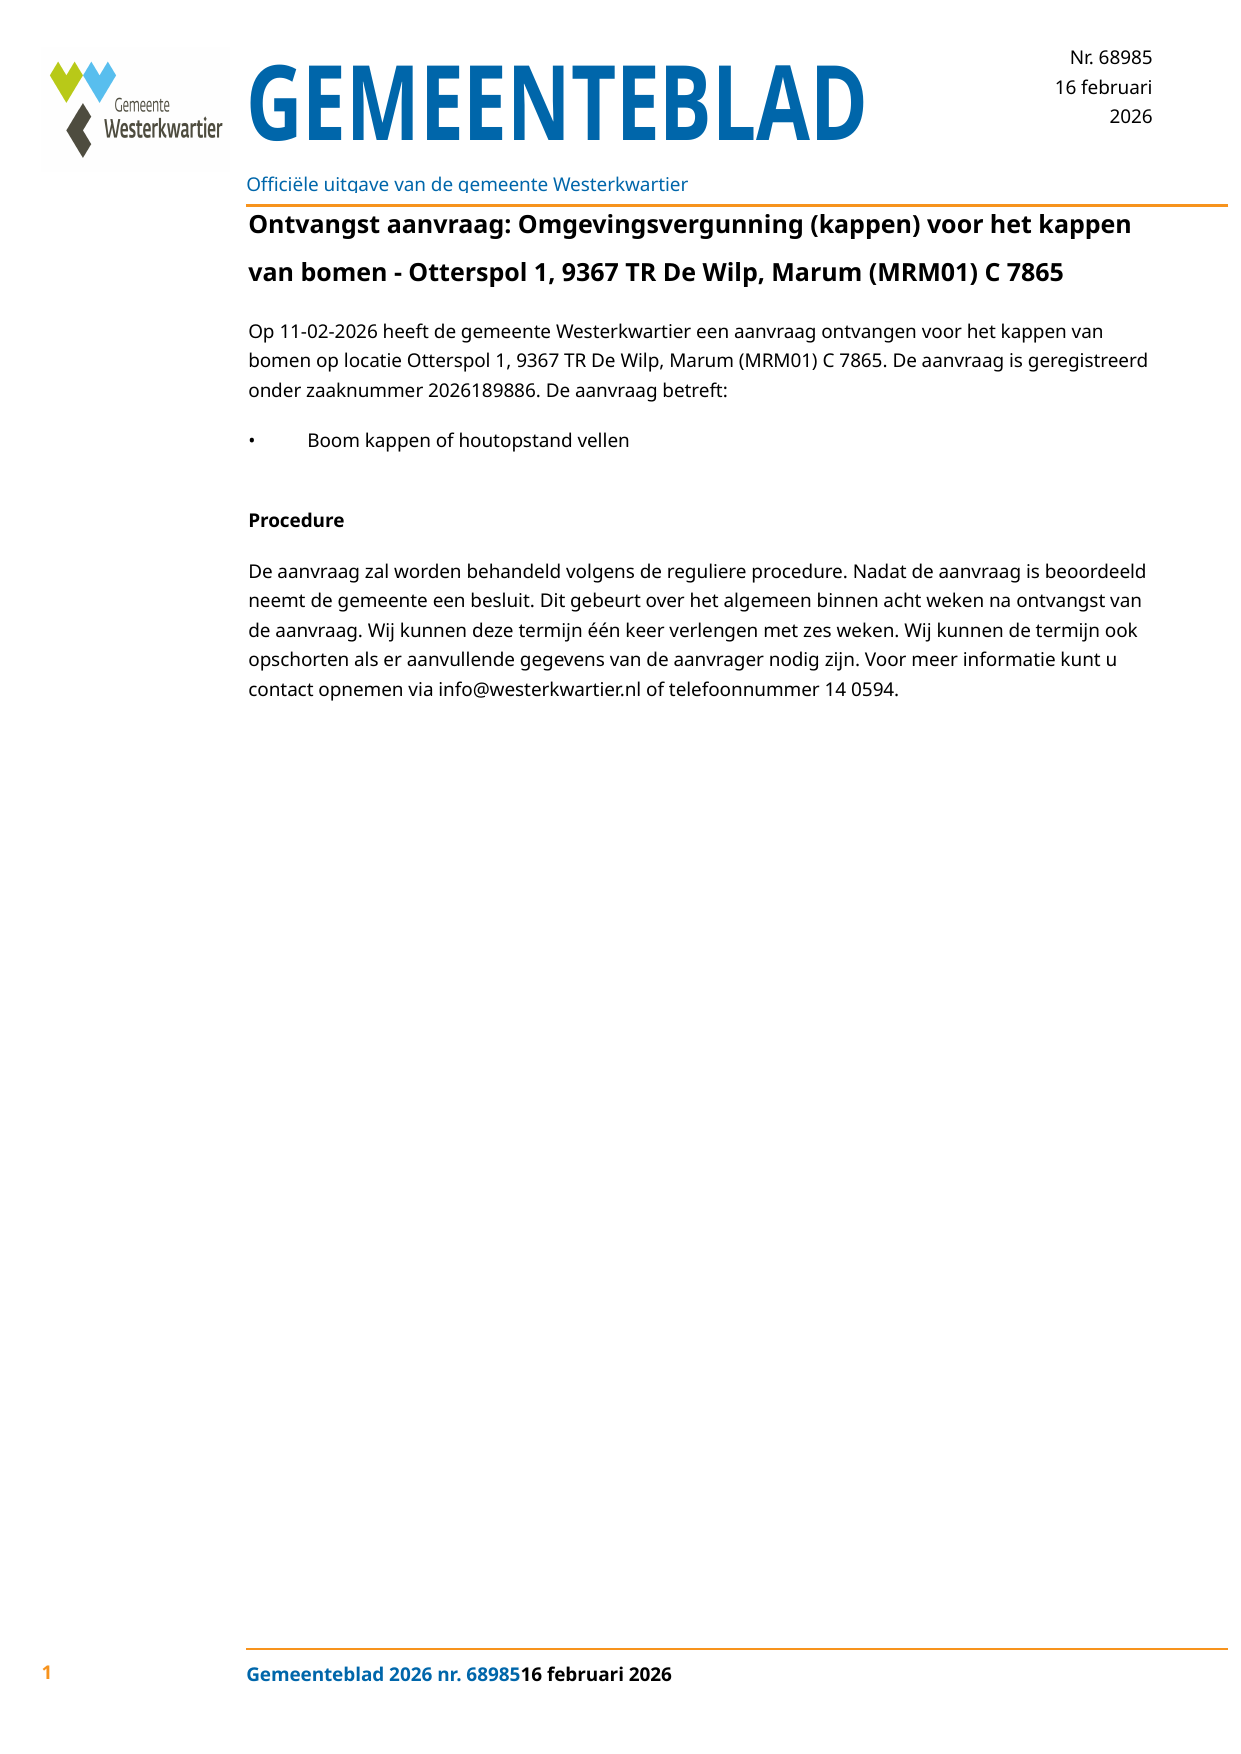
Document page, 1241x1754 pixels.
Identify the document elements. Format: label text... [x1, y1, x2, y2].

text Op 11-02-2026 heeft de gemeente Westerkwartier een aanvraag ontvangen voor het kappen van bomen op locatie Otterspol 1, 9367 TR De Wilp, Marum (MRM01) C 7865. De aanvraag is geregistreerd onder zaaknummer 2026189886. De aanvraag betreft: [248, 318, 1152, 403]
text Ontvangst aanvraag: Omgevingsvergunning (kappen) voor het kappen van bomen - Otterspol 1, 9367 TR De Wilp, Marum (MRM01) C 7865 [248, 207, 1152, 288]
picture [41, 47, 231, 172]
list Boom kappen of houtopstand vellen [248, 427, 1152, 453]
text Procedure [248, 507, 1152, 533]
text De aanvraag zal worden behandeld volgens de reguliere procedure. Nadat de aanvraag is beoordeeld neemt de gemeente een besluit. Dit gebeurt over het algemeen binnen acht weken na ontvangst van de aanvraag. Wij kunnen deze termijn één keer verlengen met zes weken. Wij kunnen de termijn ook opschorten als er aanvullende gegevens van de aanvrager nodig zijn. Voor meer informatie kunt u contact opnemen via info@westerkwartier.nl of telefoonnummer 14 0594. [248, 558, 1152, 702]
